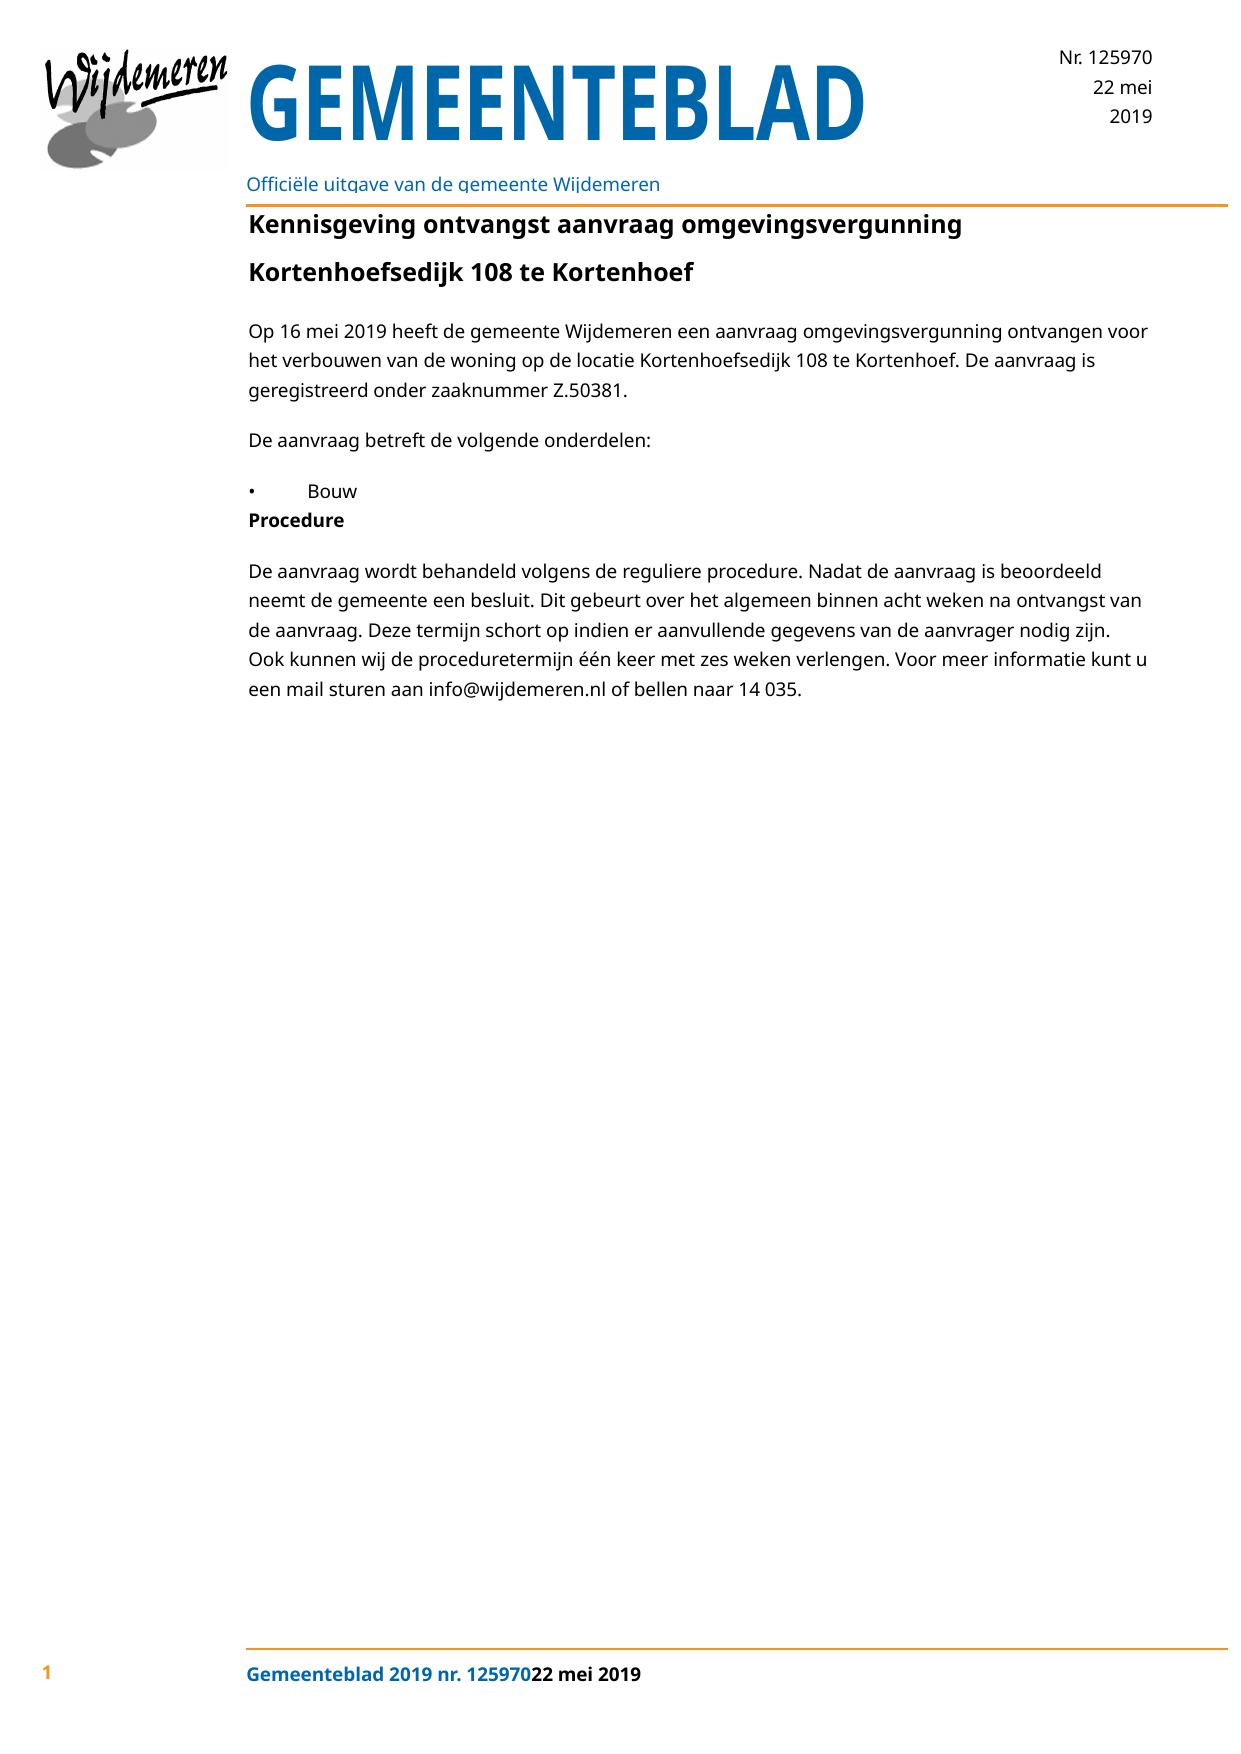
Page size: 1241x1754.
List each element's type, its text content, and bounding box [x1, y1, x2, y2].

text De aanvraag wordt behandeld volgens de reguliere procedure. Nadat de aanvraag is beoordeeld neemt de gemeente een besluit. Dit gebeurt over het algemeen binnen acht weken na ontvangst van de aanvraag. Deze termijn schort op indien er aanvullende gegevens van de aanvrager nodig zijn. Ook kunnen wij de proceduretermijn één keer met zes weken verlengen. Voor meer informatie kunt u een mail sturen aan info@wijdemeren.nl of bellen naar 14 035. [248, 558, 1152, 702]
picture [41, 47, 231, 172]
text Kennisgeving ontvangst aanvraag omgevingsvergunning Kortenhoefsedijk 108 te Kortenhoef [248, 207, 1152, 288]
text Op 16 mei 2019 heeft de gemeente Wijdemeren een aanvraag omgevingsvergunning ontvangen voor het verbouwen van de woning op de locatie Kortenhoefsedijk 108 te Kortenhoef. De aanvraag is geregistreerd onder zaaknummer Z.50381. [248, 318, 1152, 403]
text Procedure [248, 507, 1152, 533]
list Bouw [248, 478, 1152, 504]
text De aanvraag betreft de volgende onderdelen: [248, 427, 1152, 453]
